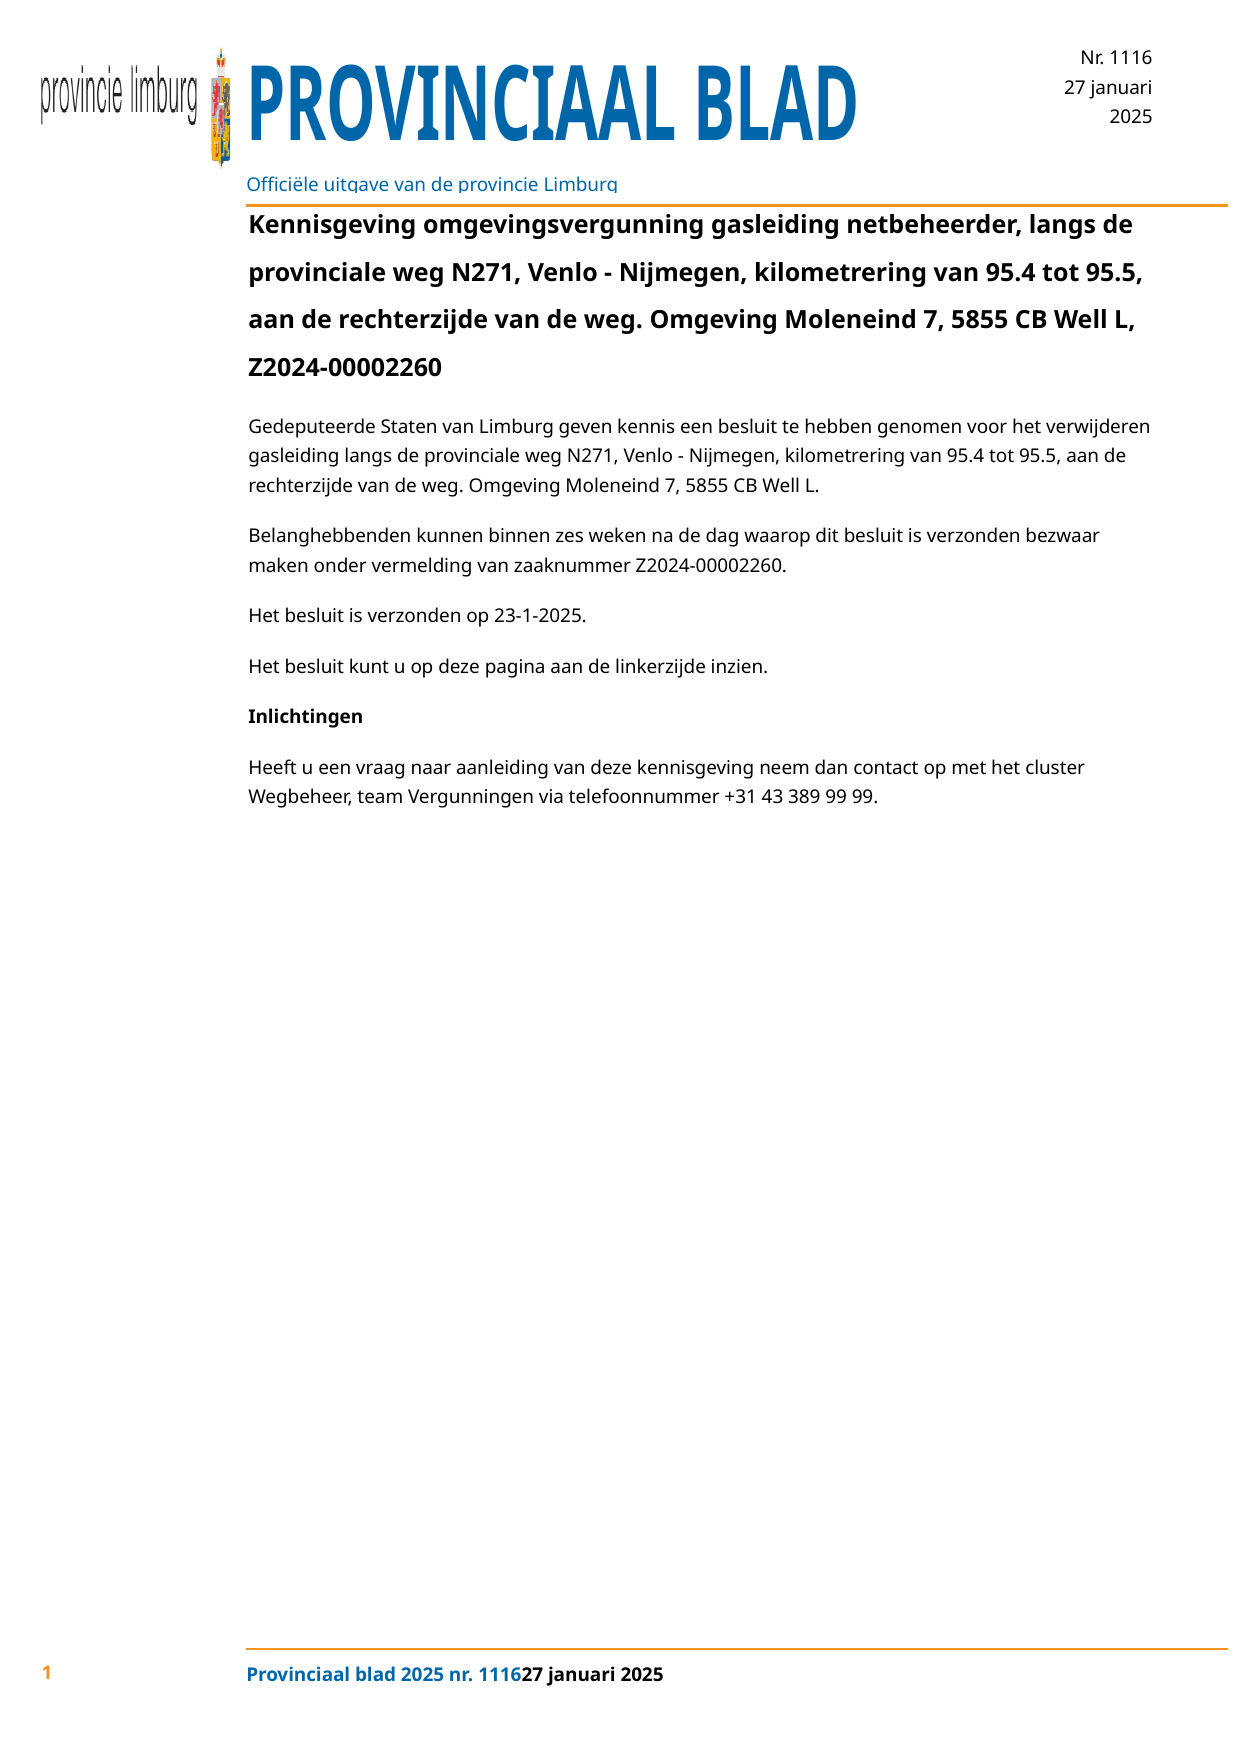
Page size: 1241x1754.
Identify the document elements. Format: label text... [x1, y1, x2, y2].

text Gedeputeerde Staten van Limburg geven kennis een besluit te hebben genomen voor het verwijderen gasleiding langs de provinciale weg N271, Venlo - Nijmegen, kilometrering van 95.4 tot 95.5, aan de rechterzijde van de weg. Omgeving Moleneind 7, 5855 CB Well L. [248, 413, 1152, 498]
text Het besluit is verzonden op 23-1-2025. [248, 603, 1152, 628]
text Het besluit kunt u op deze pagina aan de linkerzijde inzien. [248, 653, 1152, 679]
text Heeft u een vraag naar aanleiding van deze kennisgeving neem dan contact op met het cluster Wegbeheer, team Vergunningen via telefoonnummer +31 43 389 99 99. [248, 754, 1152, 809]
text Kennisgeving omgevingsvergunning gasleiding netbeheerder, langs de provinciale weg N271, Venlo - Nijmegen, kilometrering van 95.4 tot 95.5, aan de rechterzijde van de weg. Omgeving Moleneind 7, 5855 CB Well L, Z2024-00002260 [248, 207, 1152, 384]
text Belanghebbenden kunnen binnen zes weken na de dag waarop dit besluit is verzonden bezwaar maken onder vermelding van zaaknummer Z2024-00002260. [248, 523, 1152, 578]
picture [41, 47, 231, 172]
text Inlichtingen [248, 703, 1152, 729]
